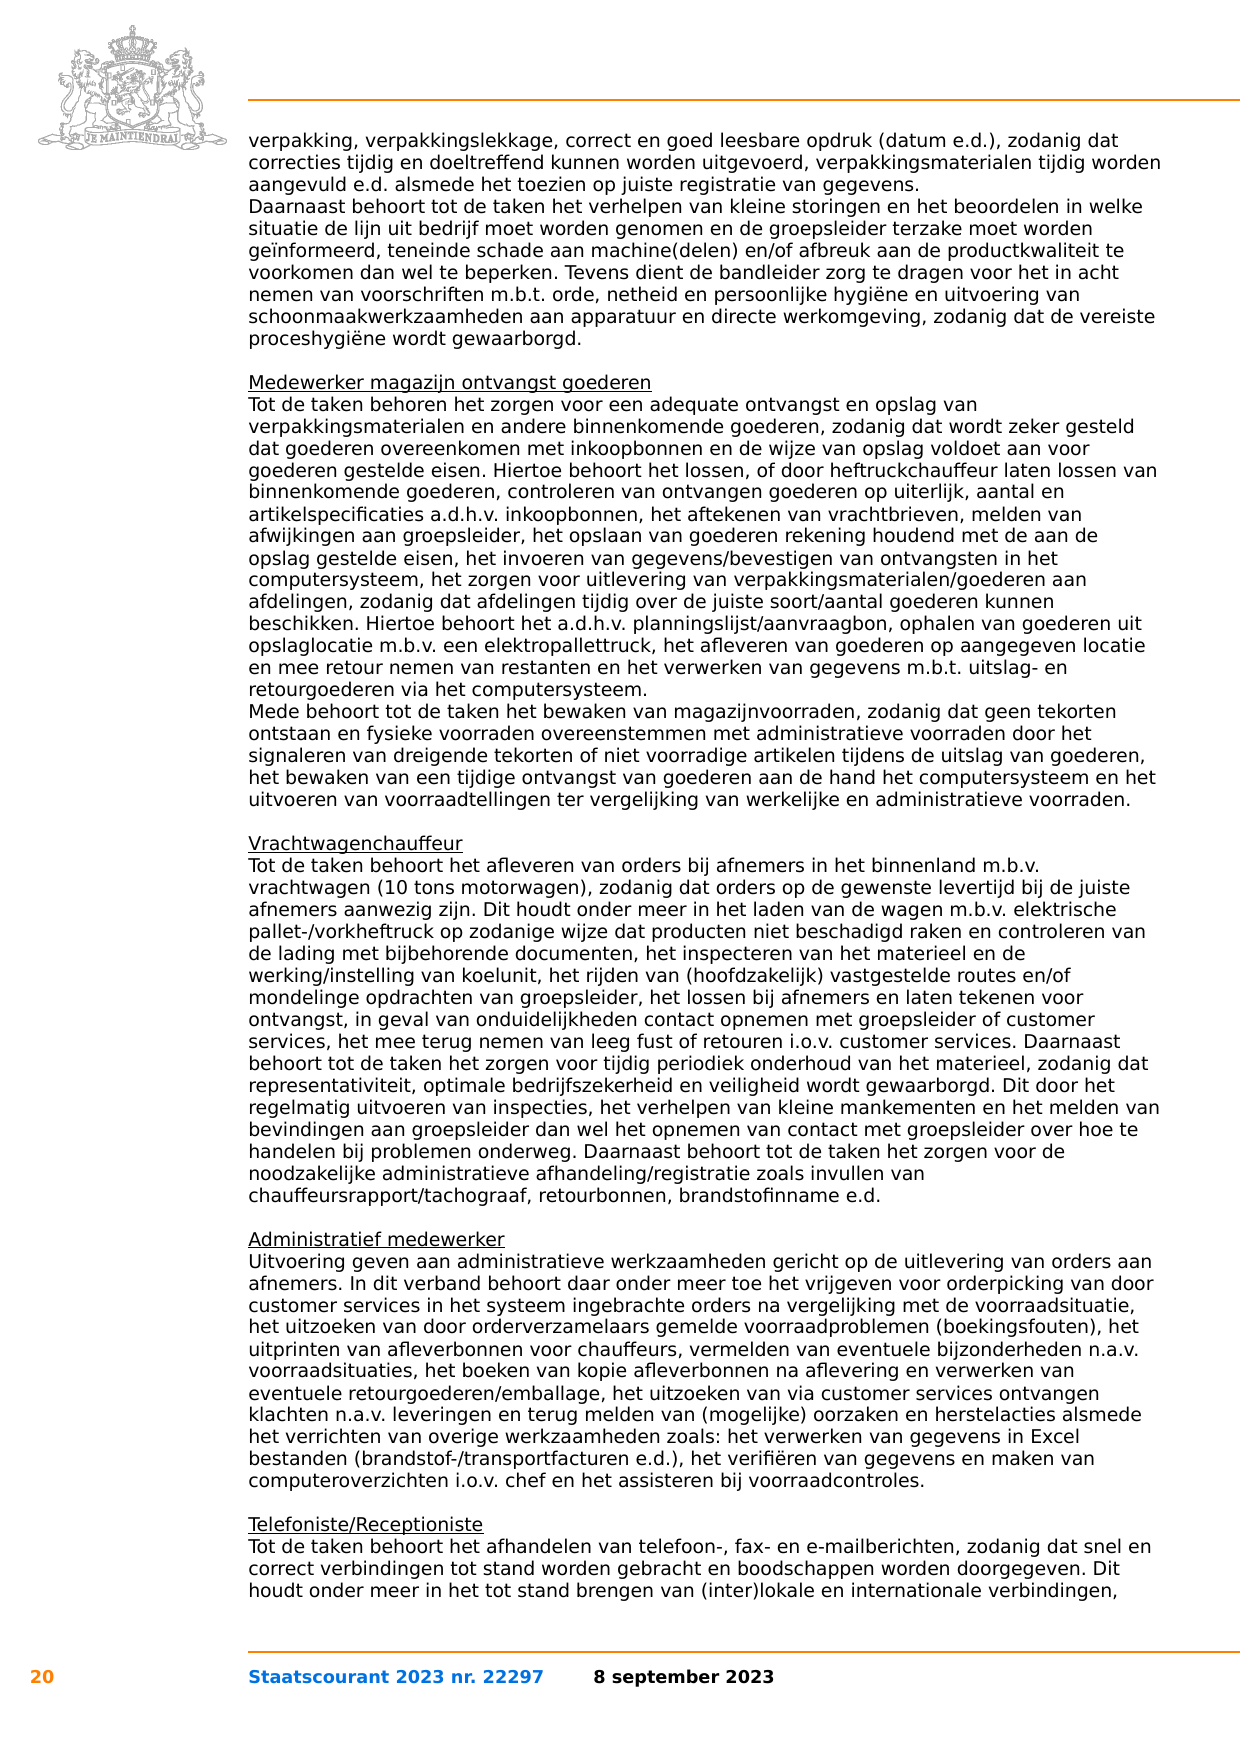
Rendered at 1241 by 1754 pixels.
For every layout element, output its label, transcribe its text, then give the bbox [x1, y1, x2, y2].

text Tot de taken behoort het afleveren van orders bij afnemers in het binnenland m.b.v. vrachtwagen (10 tons motorwagen), zodanig dat orders op de gewenste levertijd bij de juiste afnemers aanwezig zijn. Dit houdt onder meer in het laden van de wagen m.b.v. elektrische pallet-/vorkheftruck op zodanige wijze dat producten niet beschadigd raken en controleren van de lading met bijbehorende documenten, het inspecteren van het materieel en de werking/instelling van koelunit, het rijden van (hoofdzakelijk) vastgestelde routes en/of mondelinge opdrachten van groepsleider, het lossen bij afnemers en laten tekenen voor ontvangst, in geval van onduidelijkheden contact opnemen met groepsleider of customer services, het mee terug nemen van leeg fust of retouren i.o.v. customer services. Daarnaast behoort tot de taken het zorgen voor tijdig periodiek onderhoud van het materieel, zodanig dat representativiteit, optimale bedrijfszekerheid en veiligheid wordt gewaarborgd. Dit door het regelmatig uitvoeren van inspecties, het verhelpen van kleine mankementen en het melden van bevindingen aan groepsleider dan wel het opnemen van contact met groepsleider over hoe te handelen bij problemen onderweg. Daarnaast behoort tot de taken het zorgen voor de noodzakelijke administratieve afhandeling/registratie zoals invullen van chauffeursrapport/tachograaf, retourbonnen, brandstofinname e.d. [248, 855, 1163, 1207]
text Mede behoort tot de taken het bewaken van magazijnvoorraden, zodanig dat geen tekorten ontstaan en fysieke voorraden overeenstemmen met administratieve voorraden door het signaleren van dreigende tekorten of niet voorradige artikelen tijdens de uitslag van goederen, het bewaken van een tijdige ontvangst van goederen aan de hand het computersysteem en het uitvoeren van voorraadtellingen ter vergelijking van werkelijke en administratieve voorraden. [248, 701, 1163, 811]
text Medewerker magazijn ontvangst goederen [248, 372, 1163, 393]
text Tot de taken behoort het afhandelen van telefoon-, fax- en e-mailberichten, zodanig dat snel en correct verbindingen tot stand worden gebracht en boodschappen worden doorgegeven. Dit houdt onder meer in het tot stand brengen van (inter)lokale en internationale verbindingen, [248, 1536, 1163, 1602]
text Daarnaast behoort tot de taken het verhelpen van kleine storingen en het beoordelen in welke situatie de lijn uit bedrijf moet worden genomen en de groepsleider terzake moet worden geïnformeerd, teneinde schade aan machine(delen) en/of afbreuk aan de productkwaliteit te voorkomen dan wel te beperken. Tevens dient de bandleider zorg te dragen voor het in acht nemen van voorschriften m.b.t. orde, netheid en persoonlijke hygiëne en uitvoering van schoonmaakwerkzaamheden aan apparatuur en directe werkomgeving, zodanig dat de vereiste proceshygiëne wordt gewaarborgd. [248, 196, 1163, 350]
text Vrachtwagenchauffeur [248, 833, 1163, 855]
text Tot de taken behoren het zorgen voor een adequate ontvangst en opslag van verpakkingsmaterialen en andere binnenkomende goederen, zodanig dat wordt zeker gesteld dat goederen overeenkomen met inkoopbonnen en de wijze van opslag voldoet aan voor goederen gestelde eisen. Hiertoe behoort het lossen, of door heftruckchauffeur laten lossen van binnenkomende goederen, controleren van ontvangen goederen op uiterlijk, aantal en artikelspecificaties a.d.h.v. inkoopbonnen, het aftekenen van vrachtbrieven, melden van afwijkingen aan groepsleider, het opslaan van goederen rekening houdend met de aan de opslag gestelde eisen, het invoeren van gegevens/bevestigen van ontvangsten in het computersysteem, het zorgen voor uitlevering van verpakkingsmaterialen/goederen aan afdelingen, zodanig dat afdelingen tijdig over de juiste soort/aantal goederen kunnen beschikken. Hiertoe behoort het a.d.h.v. planningslijst/aanvraagbon, ophalen van goederen uit opslaglocatie m.b.v. een elektropallettruck, het afleveren van goederen op aangegeven locatie en mee retour nemen van restanten en het verwerken van gegevens m.b.t. uitslag- en retourgoederen via het computersysteem. [248, 393, 1163, 701]
text Administratief medewerker [248, 1228, 1163, 1251]
picture [38, 25, 227, 150]
text verpakking, verpakkingslekkage, correct en goed leesbare opdruk (datum e.d.), zodanig dat correcties tijdig en doeltreffend kunnen worden uitgevoerd, verpakkingsmaterialen tijdig worden aangevuld e.d. alsmede het toezien op juiste registratie van gegevens. [248, 130, 1163, 196]
text Uitvoering geven aan administratieve werkzaamheden gericht op de uitlevering van orders aan afnemers. In dit verband behoort daar onder meer toe het vrijgeven voor orderpicking van door customer services in het systeem ingebrachte orders na vergelijking met de voorraadsituatie, het uitzoeken van door orderverzamelaars gemelde voorraadproblemen (boekingsfouten), het uitprinten van afleverbonnen voor chauffeurs, vermelden van eventuele bijzonderheden n.a.v. voorraadsituaties, het boeken van kopie afleverbonnen na aflevering en verwerken van eventuele retourgoederen/emballage, het uitzoeken van via customer services ontvangen klachten n.a.v. leveringen en terug melden van (mogelijke) oorzaken en herstelacties alsmede het verrichten van overige werkzaamheden zoals: het verwerken van gegevens in Excel bestanden (brandstof-/transportfacturen e.d.), het verifiëren van gegevens en maken van computeroverzichten i.o.v. chef en het assisteren bij voorraadcontroles. [248, 1251, 1163, 1492]
text Telefoniste/Receptioniste [248, 1514, 1163, 1536]
